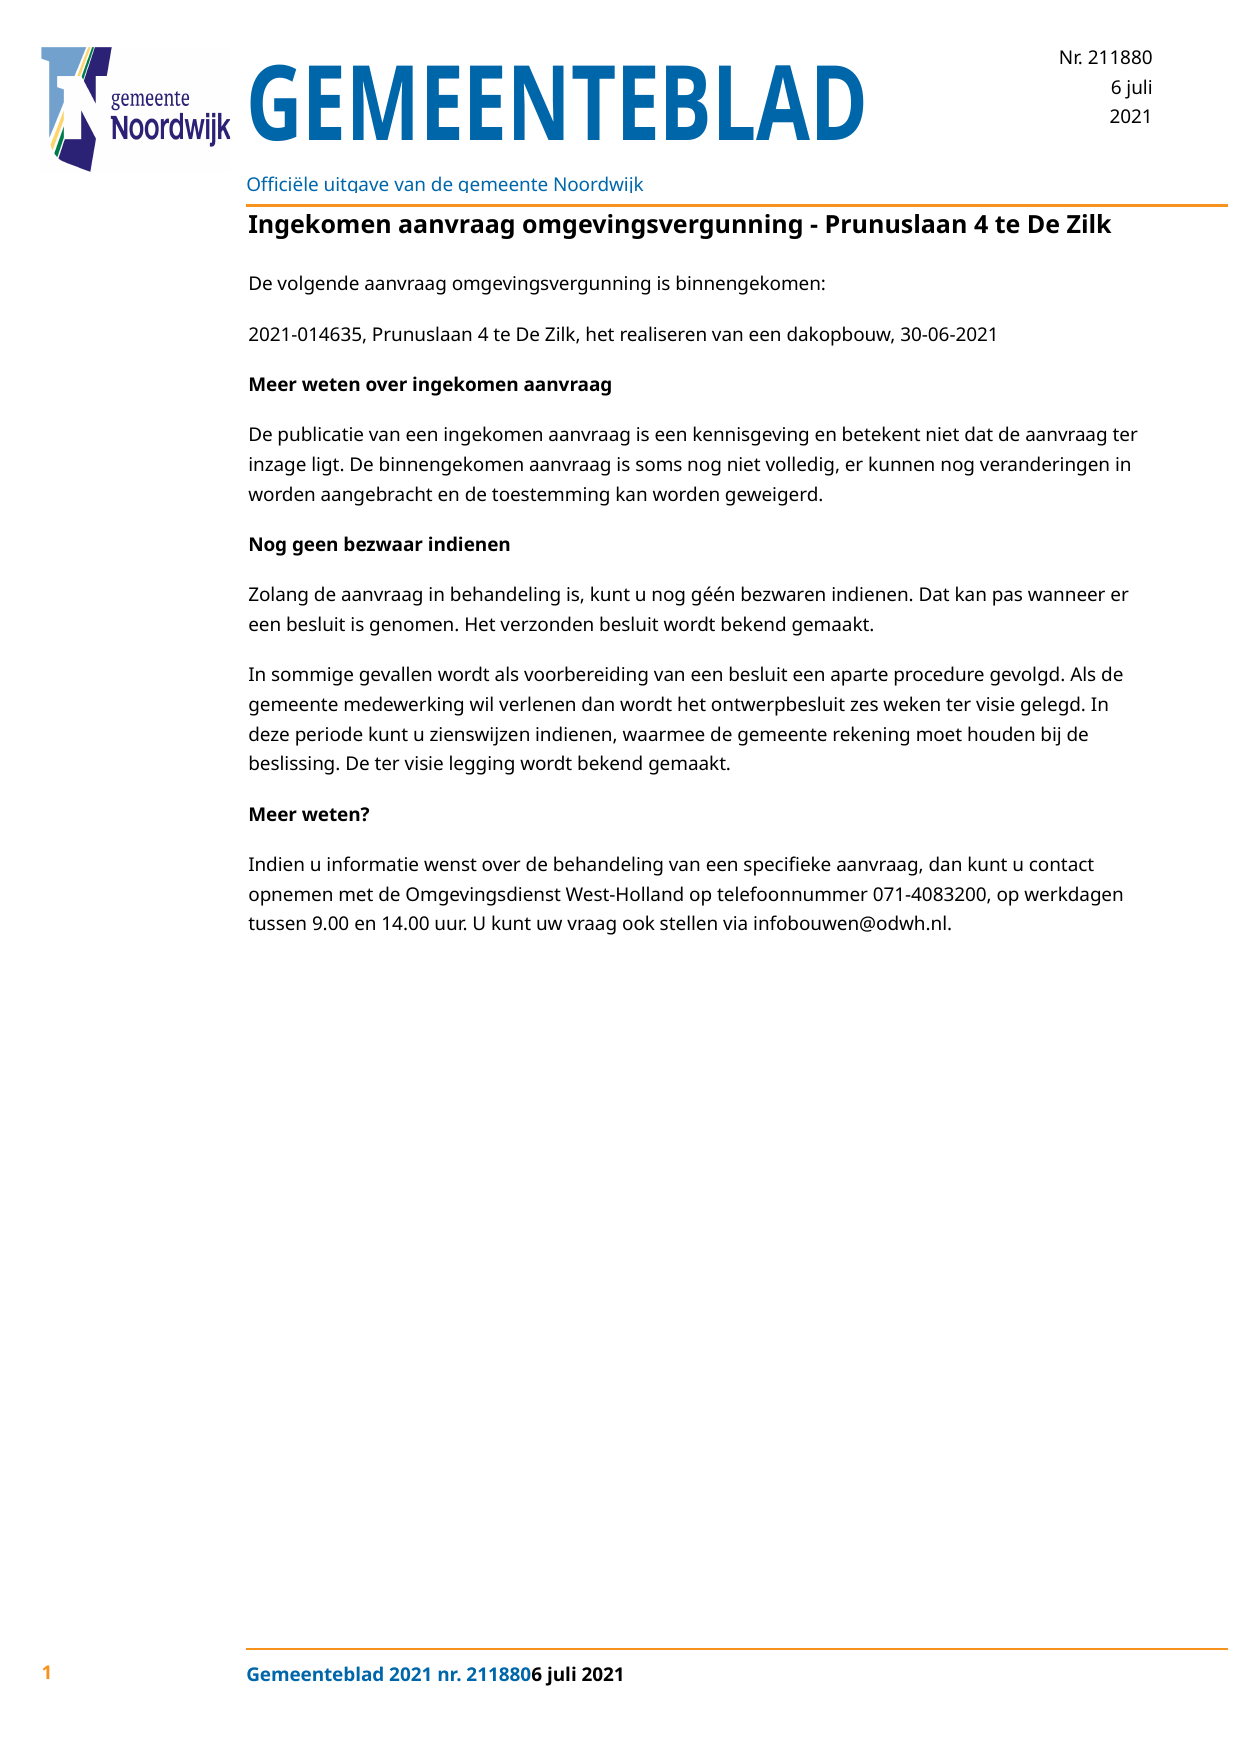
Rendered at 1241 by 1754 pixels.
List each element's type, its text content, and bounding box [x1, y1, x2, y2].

text Zolang de aanvraag in behandeling is, kunt u nog géén bezwaren indienen. Dat kan pas wanneer er een besluit is genomen. Het verzonden besluit wordt bekend gemaakt. [248, 582, 1152, 637]
text De publicatie van een ingekomen aanvraag is een kennisgeving en betekent niet dat de aanvraag ter inzage ligt. De binnengekomen aanvraag is soms nog niet volledig, er kunnen nog veranderingen in worden aangebracht en de toestemming kan worden geweigerd. [248, 422, 1152, 506]
text Meer weten? [248, 801, 1152, 826]
text Indien u informatie wenst over de behandeling van een specifieke aanvraag, dan kunt u contact opnemen met de Omgevingsdienst West-Holland op telefoonnummer 071-4083200, op werkdagen tussen 9.00 en 14.00 uur. U kunt uw vraag ook stellen via infobouwen@odwh.nl. [248, 851, 1152, 936]
text 2021-014635, Prunuslaan 4 te De Zilk, het realiseren van een dakopbouw, 30-06-2021 [248, 321, 1152, 346]
picture [41, 47, 231, 172]
text In sommige gevallen wordt als voorbereiding van een besluit een aparte procedure gevolgd. Als de gemeente medewerking wil verlenen dan wordt het ontwerpbesluit zes weken ter visie gelegd. In deze periode kunt u zienswijzen indienen, waarmee de gemeente rekening moet houden bij de beslissing. De ter visie legging wordt bekend gemaakt. [248, 662, 1152, 776]
text Meer weten over ingekomen aanvraag [248, 371, 1152, 397]
text Ingekomen aanvraag omgevingsvergunning - Prunuslaan 4 te De Zilk [248, 207, 1152, 241]
text De volgende aanvraag omgevingsvergunning is binnengekomen: [248, 270, 1152, 296]
text Nog geen bezwaar indienen [248, 531, 1152, 557]
